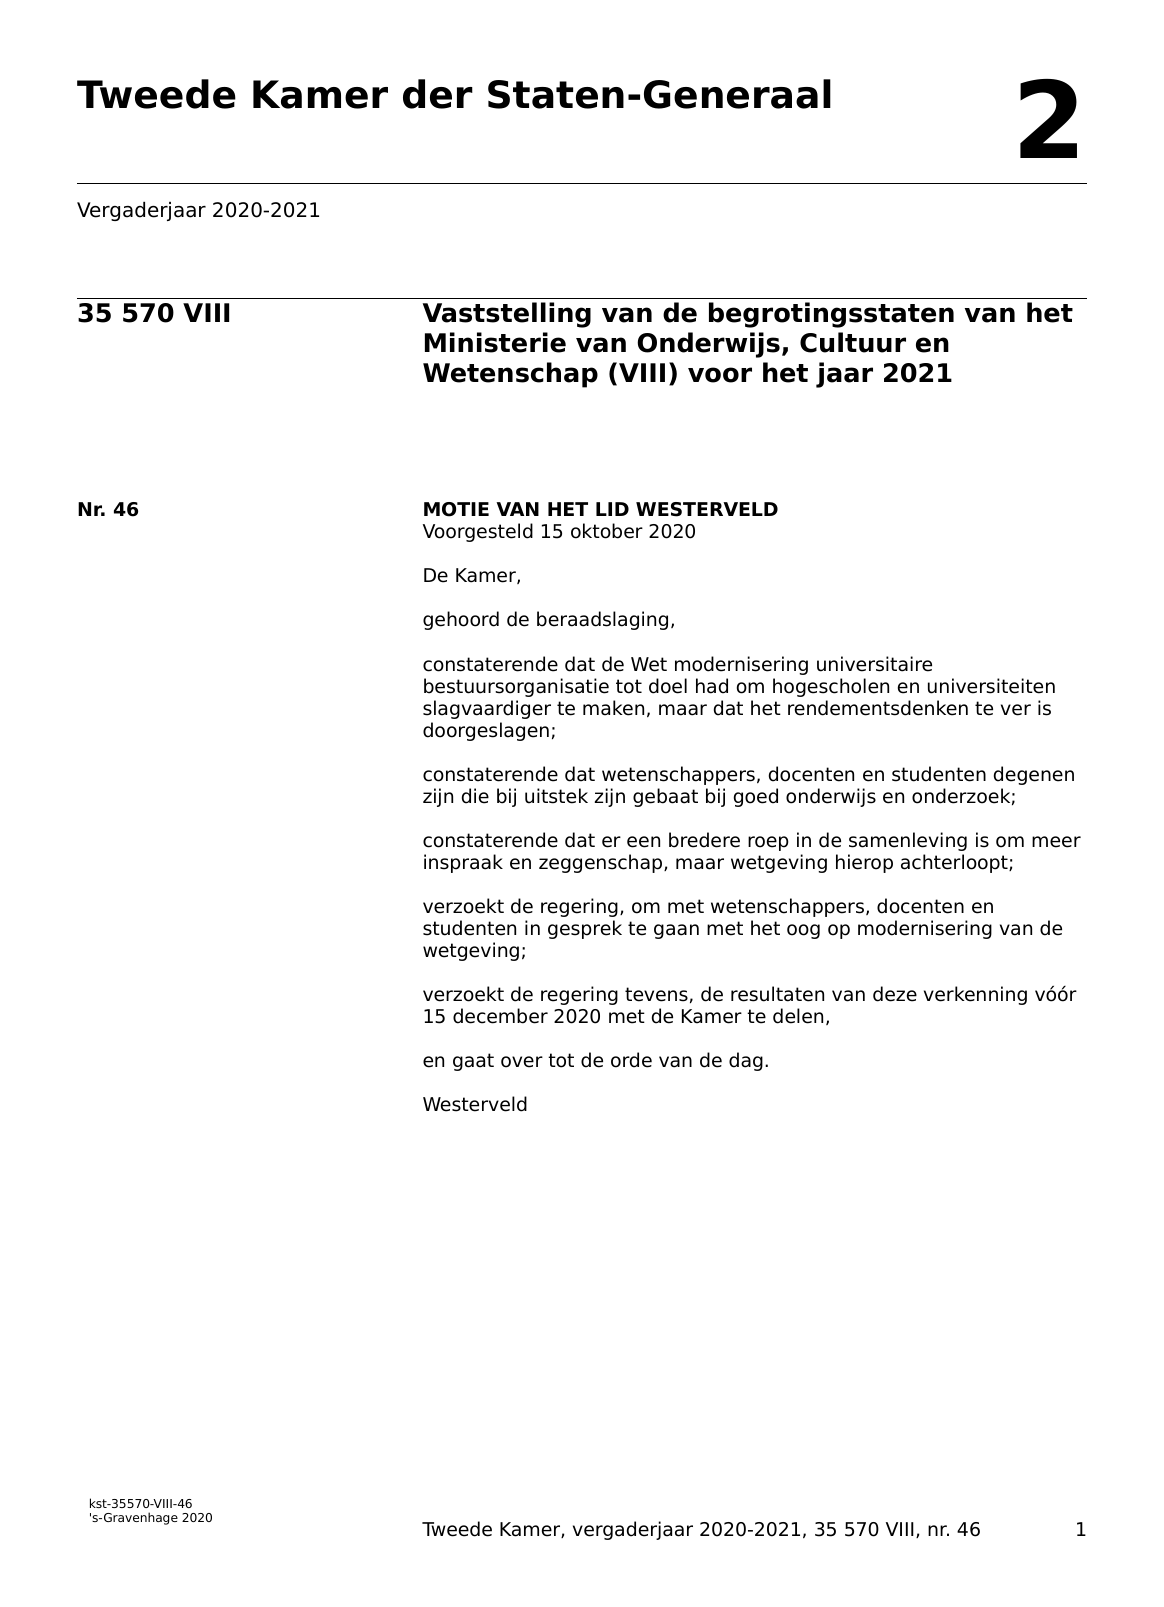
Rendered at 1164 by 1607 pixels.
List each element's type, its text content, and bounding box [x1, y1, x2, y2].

subtitle Nr. 46 MOTIE VAN HET LID WESTERVELD [77, 499, 1087, 521]
table_cell Vergaderjaar 2020-2021 [77, 184, 1087, 298]
table_header 2 [886, 59, 1087, 183]
text constaterende dat wetenschappers, docenten en studenten degenen zijn die bij uitstek zijn gebaat bij goed onderwijs en onderzoek; [422, 764, 1087, 808]
text constaterende dat er een bredere roep in de samenleving is om meer inspraak en zeggenschap, maar wetgeving hierop achterloopt; [422, 830, 1087, 874]
text Westerveld [422, 1094, 1087, 1116]
subtitle 35 570 VIII Vaststelling van de begrotingsstaten van het Ministerie van Onderwijs, Cultuur en Wetenschap (VIII) voor het jaar 2021 [77, 299, 1087, 388]
text De Kamer, [422, 565, 1087, 587]
text kst-35570-VIII-46 [88, 1497, 323, 1511]
text verzoekt de regering, om met wetenschappers, docenten en studenten in gesprek te gaan met het oog op modernisering van de wetgeving; [422, 896, 1087, 962]
text 's-Gravenhage 2020 [88, 1511, 323, 1525]
text en gaat over tot de orde van de dag. [422, 1050, 1087, 1072]
text verzoekt de regering tevens, de resultaten van deze verkenning vóór 15 december 2020 met de Kamer te delen, [422, 984, 1087, 1028]
text Voorgesteld 15 oktober 2020 [422, 521, 1087, 543]
text gehoord de beraadslaging, [422, 609, 1087, 631]
table_header Tweede Kamer der Staten-Generaal [77, 59, 886, 183]
text constaterende dat de Wet modernisering universitaire bestuursorganisatie tot doel had om hogescholen en universiteiten slagvaardiger te maken, maar dat het rendementsdenken te ver is doorgeslagen; [422, 653, 1087, 741]
